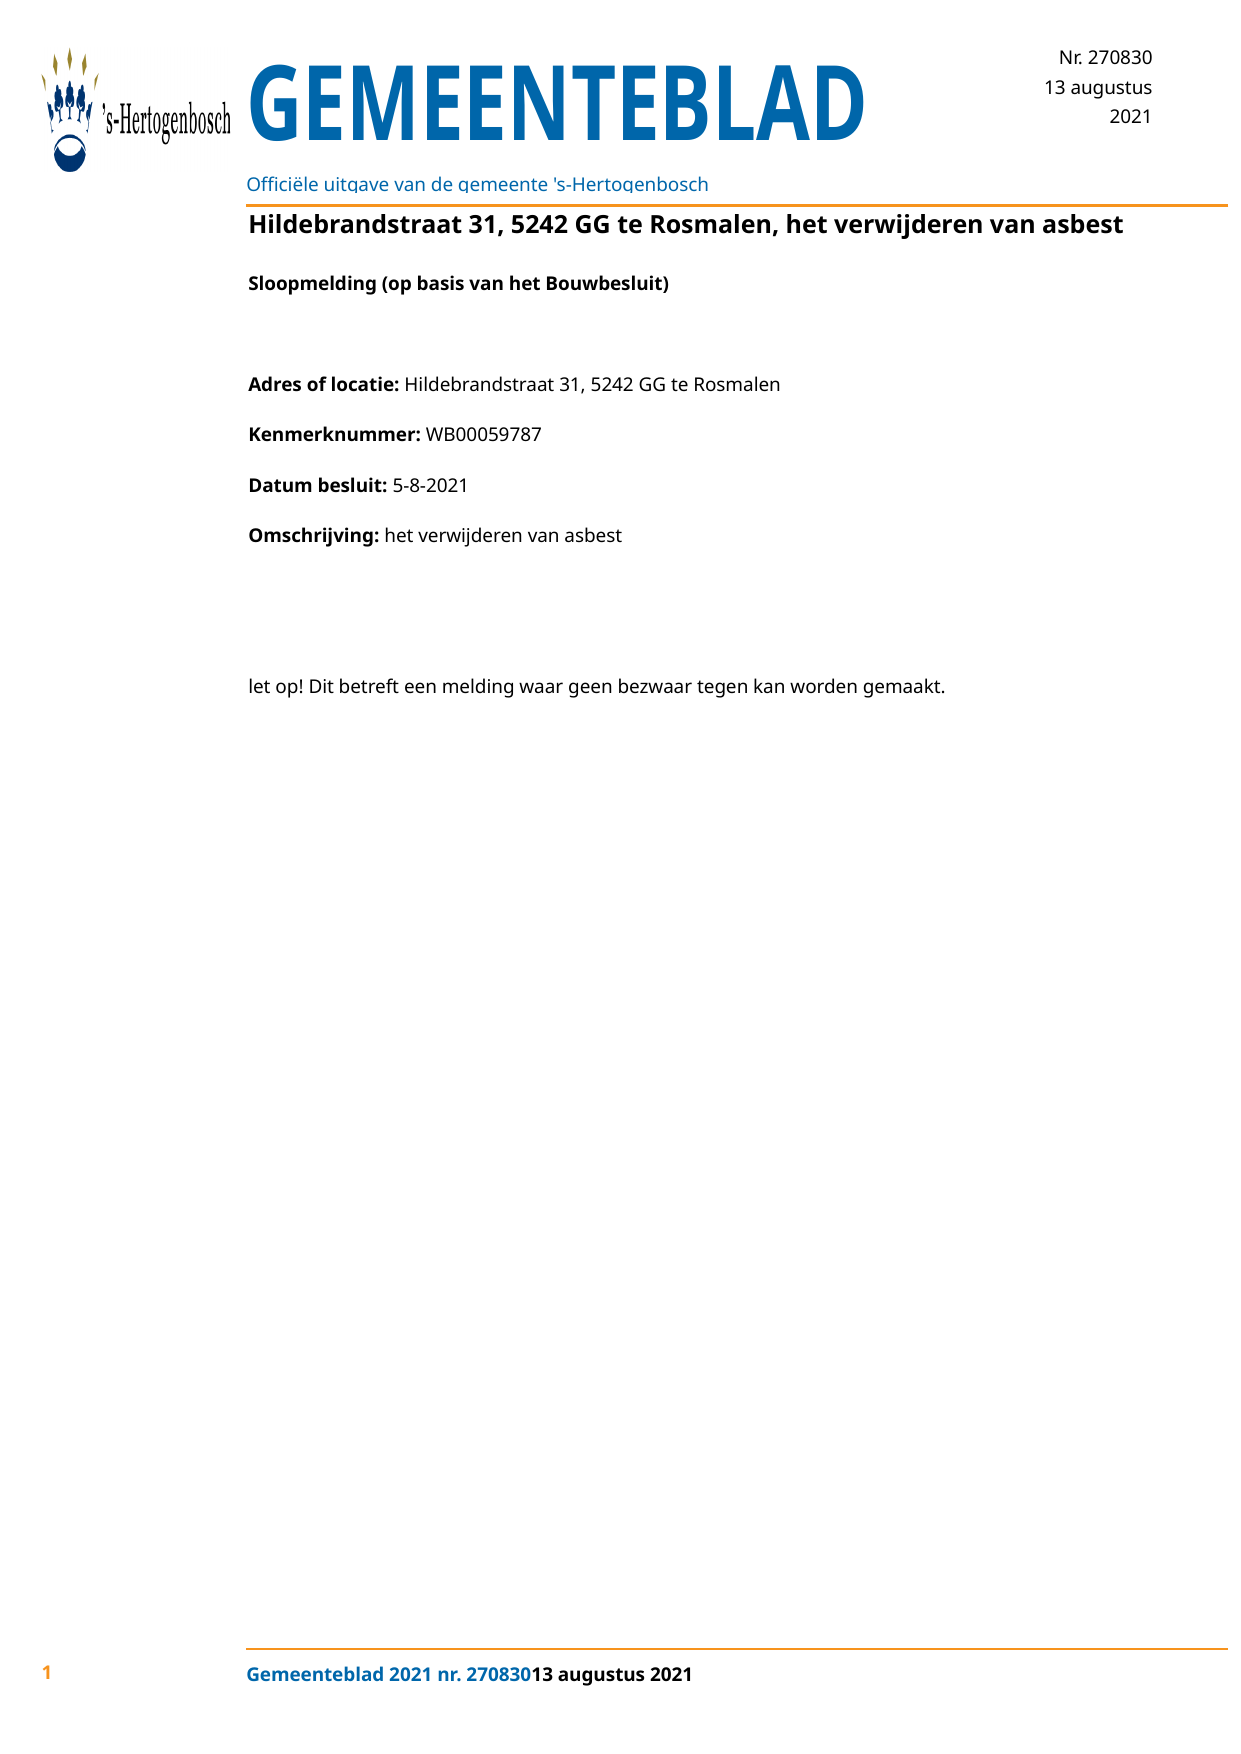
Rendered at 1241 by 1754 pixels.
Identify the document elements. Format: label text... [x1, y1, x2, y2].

text let op! Dit betreft een melding waar geen bezwaar tegen kan worden gemaakt. [248, 674, 1152, 699]
text Sloopmelding (op basis van het Bouwbesluit) [248, 270, 1152, 296]
text Adres of locatie: Hildebrandstraat 31, 5242 GG te Rosmalen [248, 371, 1152, 397]
picture [41, 47, 231, 172]
text Omschrijving: het verwijderen van asbest [248, 522, 1152, 548]
text Datum besluit: 5-8-2021 [248, 472, 1152, 498]
text Kenmerknummer: WB00059787 [248, 422, 1152, 447]
text Hildebrandstraat 31, 5242 GG te Rosmalen, het verwijderen van asbest [248, 207, 1152, 241]
